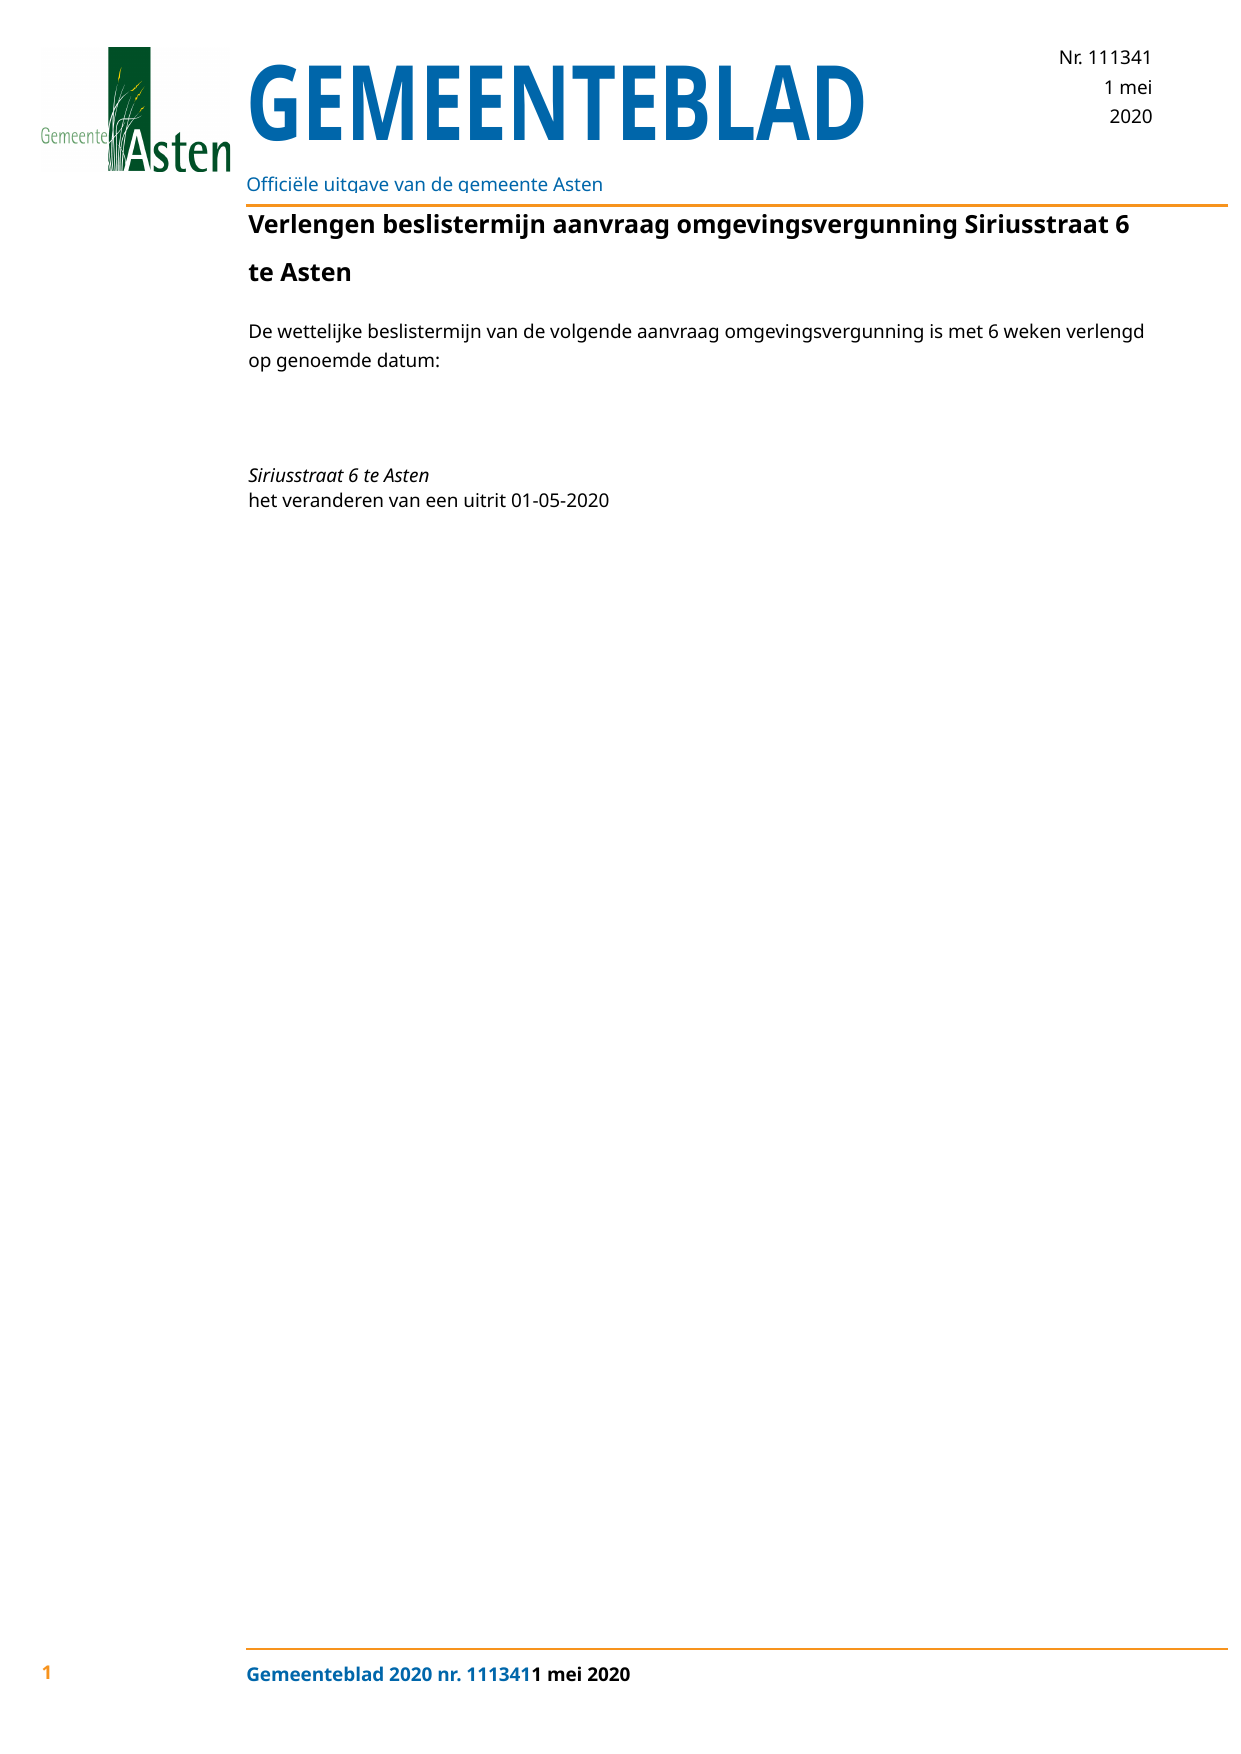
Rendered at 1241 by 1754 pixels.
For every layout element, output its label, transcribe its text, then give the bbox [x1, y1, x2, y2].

text het veranderen van een uitrit 01-05-2020 [248, 488, 1152, 513]
text Verlengen beslistermijn aanvraag omgevingsvergunning Siriusstraat 6 te Asten [248, 207, 1152, 288]
text Siriusstraat 6 te Asten [248, 462, 1152, 488]
picture [41, 47, 231, 172]
text De wettelijke beslistermijn van de volgende aanvraag omgevingsvergunning is met 6 weken verlengd op genoemde datum: [248, 318, 1152, 373]
